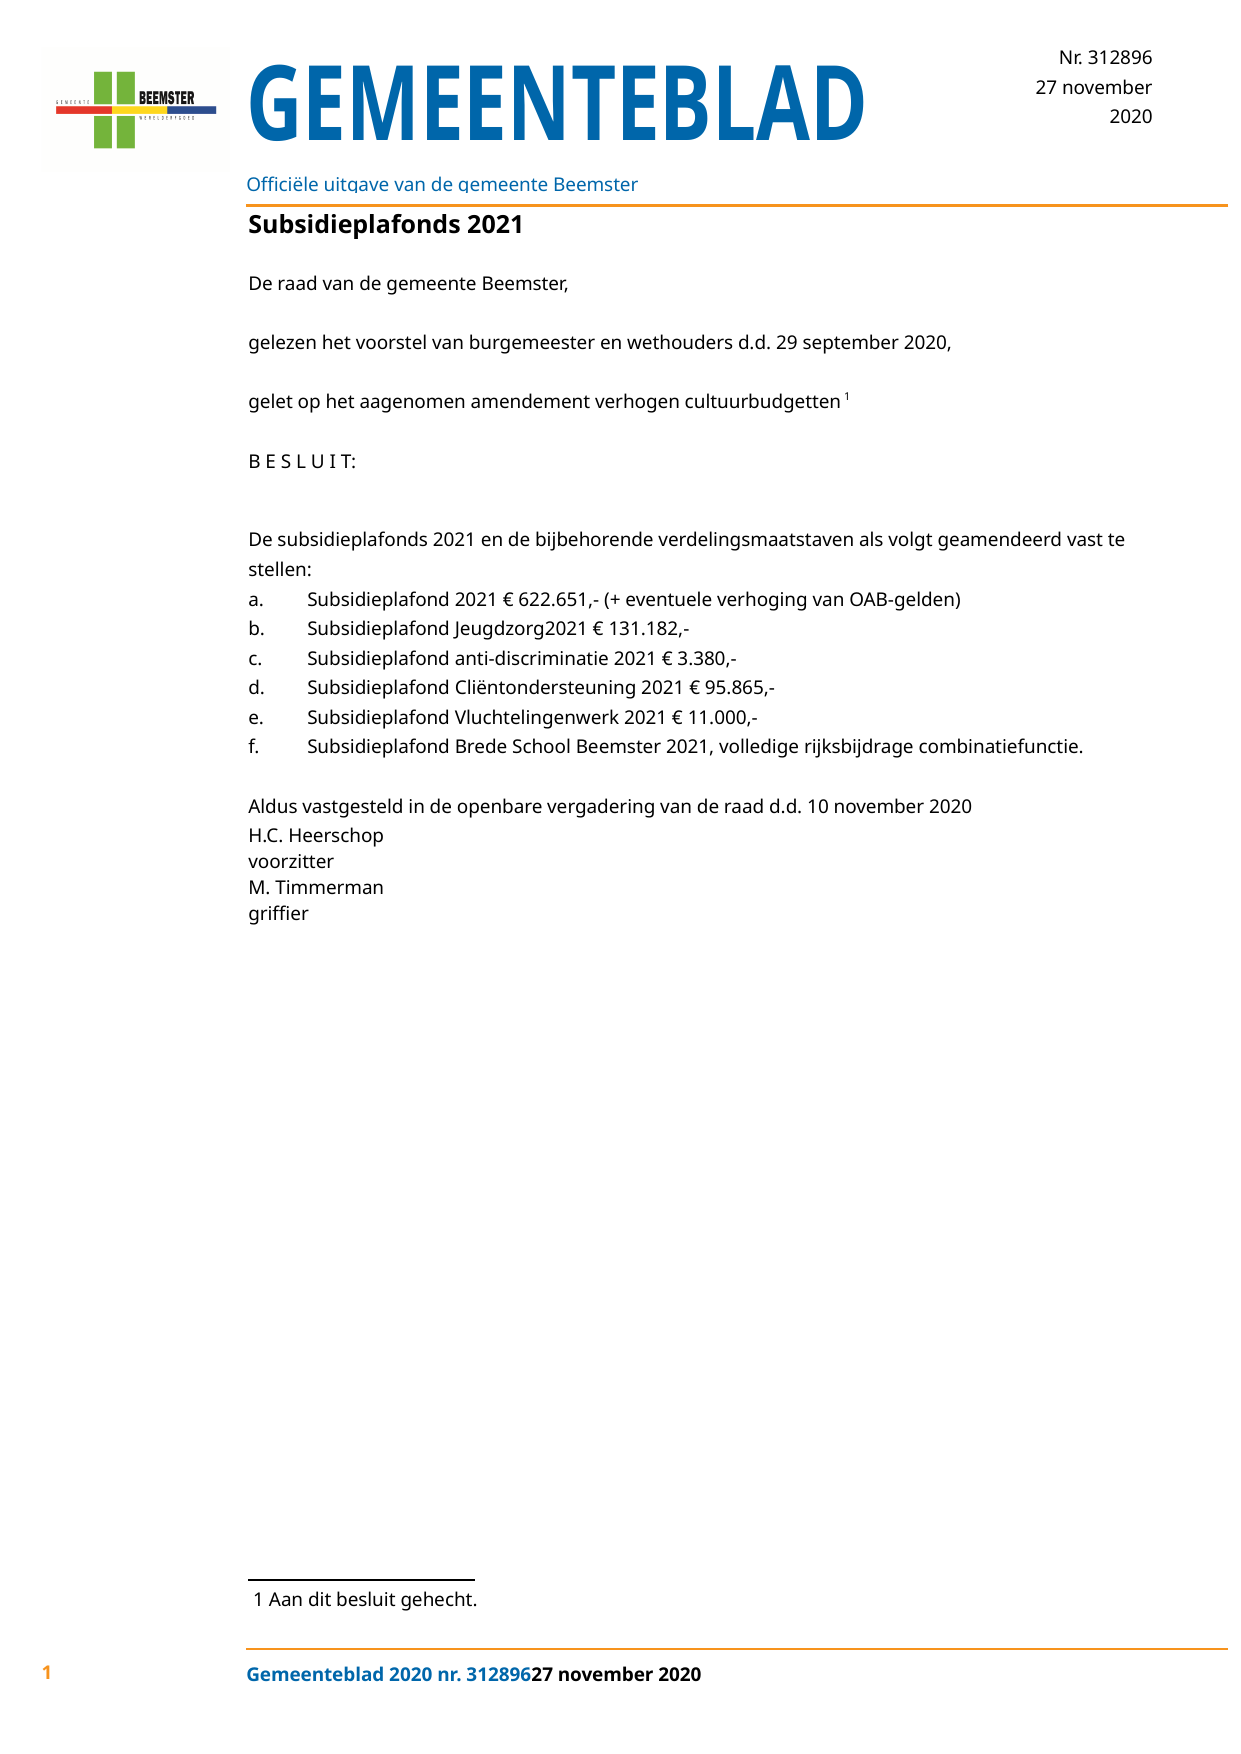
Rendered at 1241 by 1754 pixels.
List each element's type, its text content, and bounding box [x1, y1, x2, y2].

list Subsidieplafond Jeugdzorg2021 € 131.182,- [248, 615, 1152, 641]
text H.C. Heerschop [248, 822, 1152, 848]
list Subsidieplafond Cliëntondersteuning 2021 € 95.865,- [248, 674, 1152, 700]
text gelezen het voorstel van burgemeester en wethouders d.d. 29 september 2020, [248, 329, 1152, 355]
text voorzitter [248, 848, 1152, 874]
text B E S L U I T: [248, 448, 1152, 473]
text De subsidieplafonds 2021 en de bijbehorende verdelingsmaatstaven als volgt geamendeerd vast te stellen: [248, 527, 1152, 582]
picture [41, 47, 231, 172]
list Subsidieplafond anti-discriminatie 2021 € 3.380,- [248, 645, 1152, 671]
text Subsidieplafonds 2021 [248, 207, 1152, 241]
text Aan dit besluit gehecht. [248, 1586, 1152, 1612]
text M. Timmerman [248, 874, 1152, 900]
text gelet op het aagenomen amendement verhogen cultuurbudgetten [248, 389, 1152, 414]
list Subsidieplafond Vluchtelingenwerk 2021 € 11.000,- [248, 704, 1152, 730]
text griffier [248, 900, 1152, 925]
list Subsidieplafond Brede School Beemster 2021, volledige rijksbijdrage combinatiefunctie. [248, 734, 1152, 759]
text Aldus vastgesteld in de openbare vergadering van de raad d.d. 10 november 2020 [248, 793, 1152, 819]
text De raad van de gemeente Beemster, [248, 270, 1152, 296]
list Subsidieplafond 2021 € 622.651,- (+ eventuele verhoging van OAB-gelden) [248, 586, 1152, 612]
